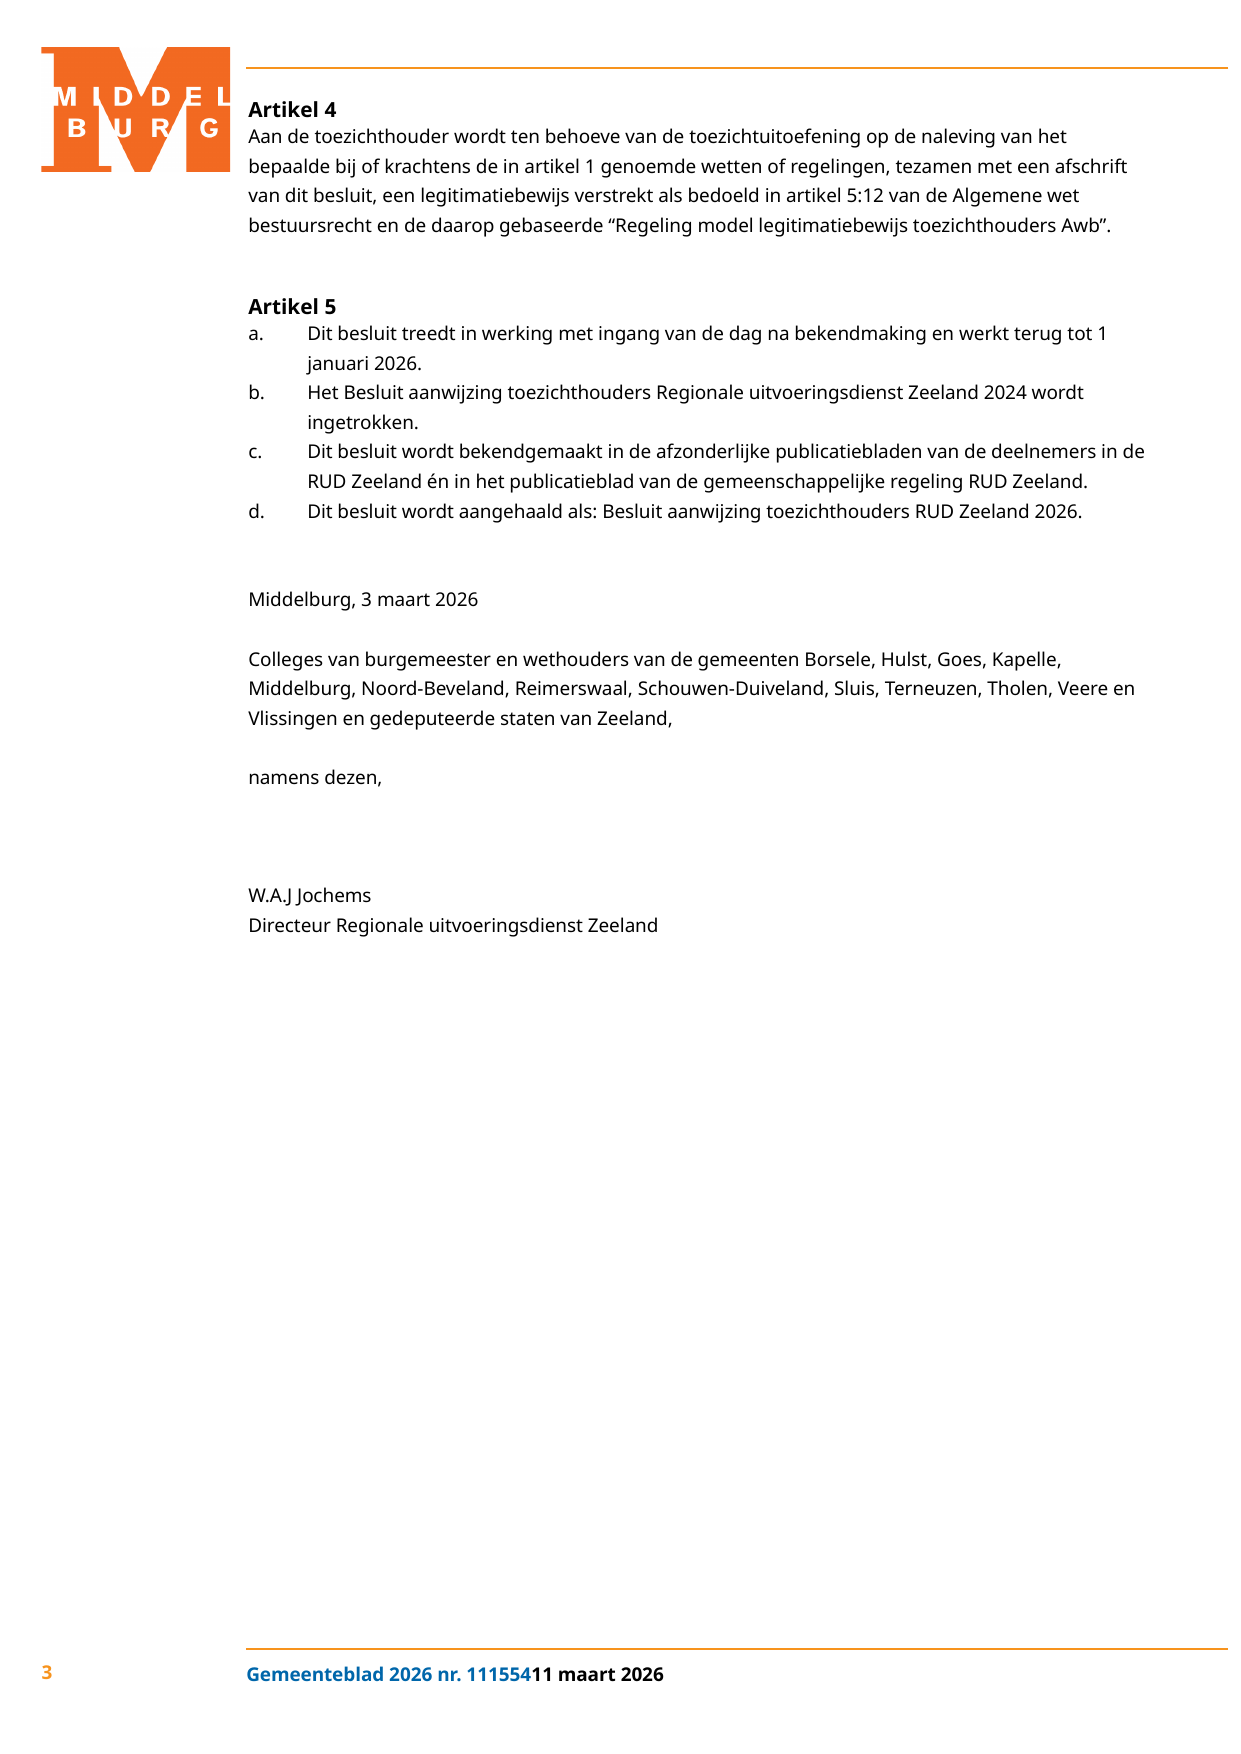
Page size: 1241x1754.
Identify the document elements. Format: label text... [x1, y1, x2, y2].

list Het Besluit aanwijzing toezichthouders Regionale uitvoeringsdienst Zeeland 2024 wordt ingetrokken. [248, 379, 1152, 435]
list Dit besluit wordt aangehaald als: Besluit aanwijzing toezichthouders RUD Zeeland 2026. [248, 498, 1152, 524]
list Dit besluit treedt in werking met ingang van de dag na bekendmaking en werkt terug tot 1 januari 2026. [248, 320, 1152, 376]
text W.A.J Jochems [248, 882, 1152, 908]
text Middelburg, 3 maart 2026 [248, 587, 1152, 612]
text Artikel 4 [248, 95, 1152, 123]
picture [41, 47, 231, 172]
text Aan de toezichthouder wordt ten behoeve van de toezichtuitoefening op de naleving van het bepaalde bij of krachtens de in artikel 1 genoemde wetten of regelingen, tezamen met een afschrift van dit besluit, een legitimatiebewijs verstrekt als bedoeld in artikel 5:12 van de Algemene wet bestuursrecht en de daarop gebaseerde “Regeling model legitimatiebewijs toezichthouders Awb”. [248, 123, 1152, 238]
text Colleges van burgemeester en wethouders van de gemeenten Borsele, Hulst, Goes, Kapelle, Middelburg, Noord-Beveland, Reimerswaal, Schouwen-Duiveland, Sluis, Terneuzen, Tholen, Veere en Vlissingen en gedeputeerde staten van Zeeland, [248, 646, 1152, 731]
text Directeur Regionale uitvoeringsdienst Zeeland [248, 912, 1152, 938]
text Artikel 5 [248, 292, 1152, 320]
text namens dezen, [248, 764, 1152, 790]
list Dit besluit wordt bekendgemaakt in de afzonderlijke publicatiebladen van de deelnemers in de RUD Zeeland én in het publicatieblad van de gemeenschappelijke regeling RUD Zeeland. [248, 439, 1152, 494]
